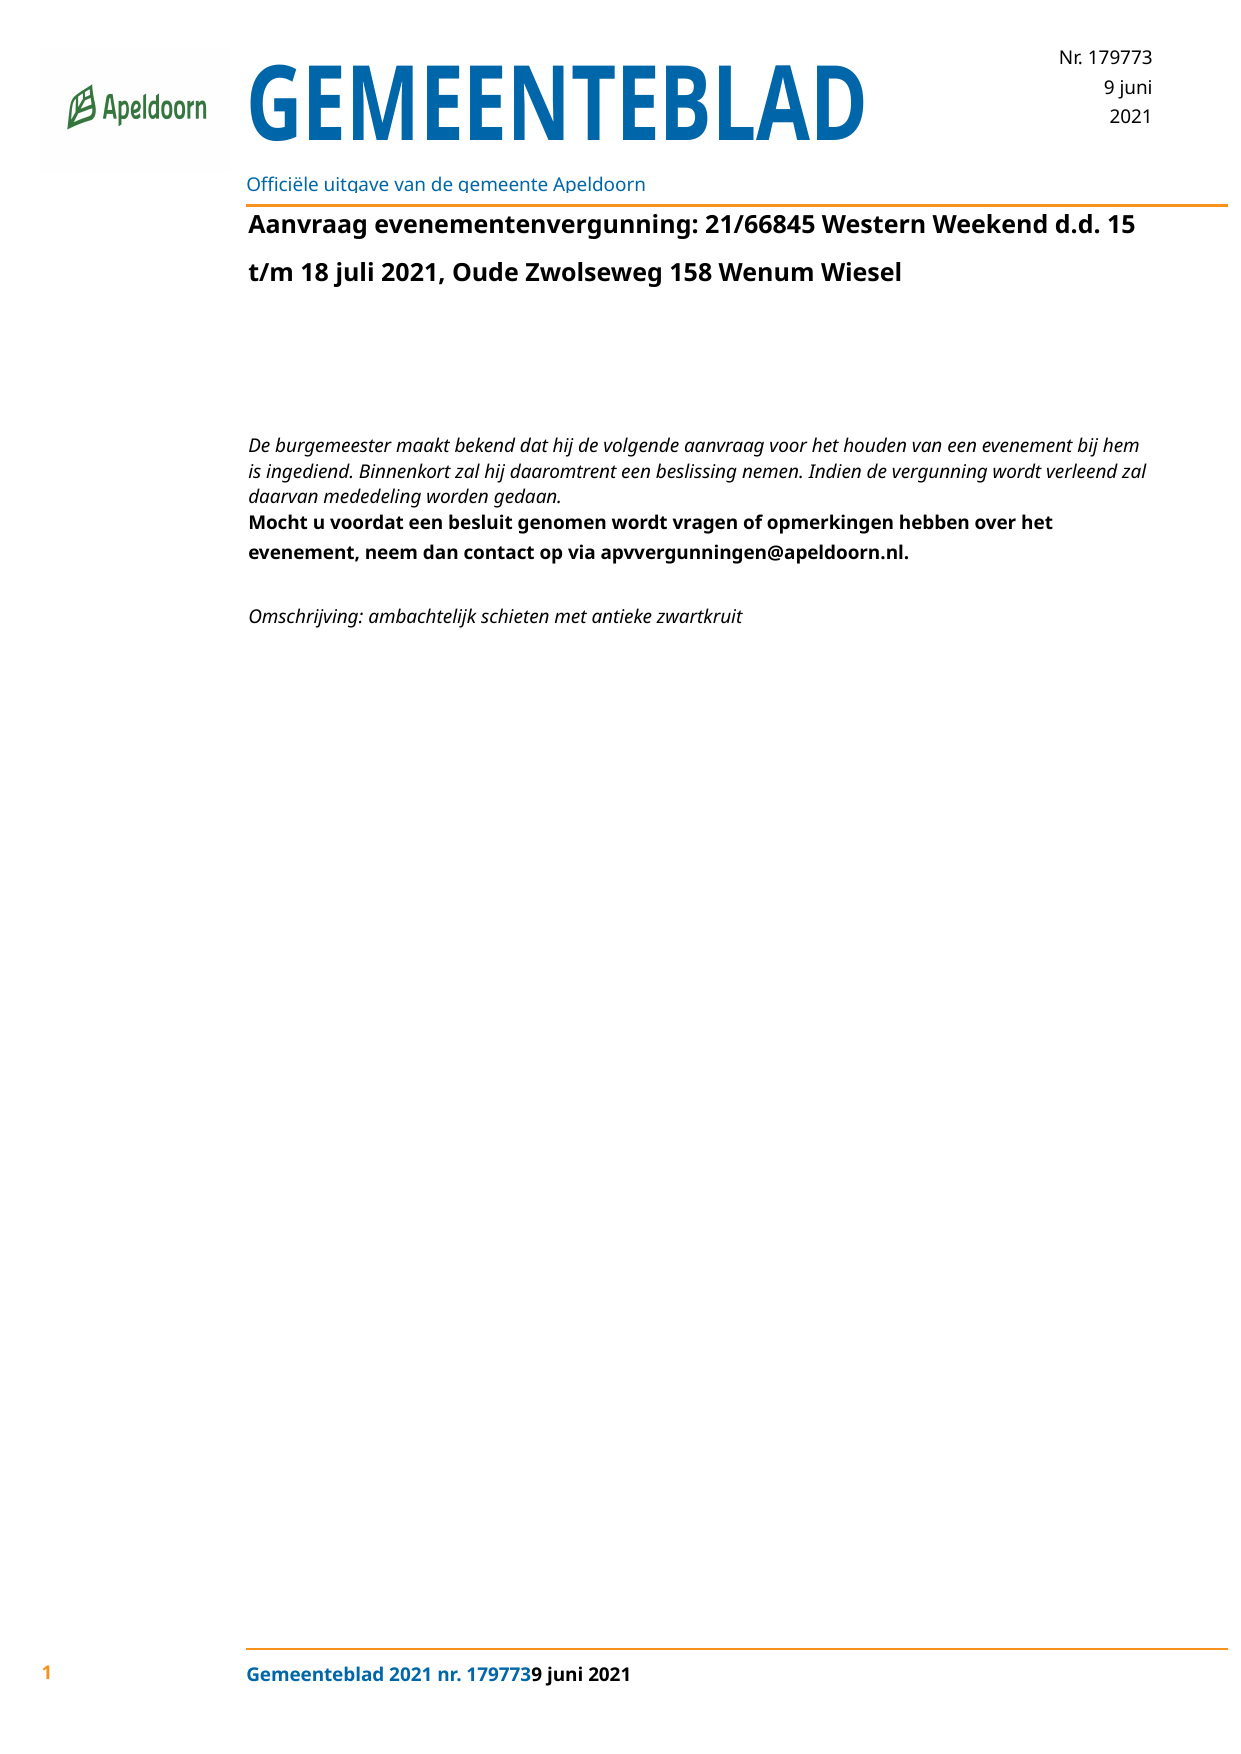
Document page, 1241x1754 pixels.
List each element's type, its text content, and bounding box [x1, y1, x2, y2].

text Aanvraag evenementenvergunning: 21/66845 Western Weekend d.d. 15 t/m 18 juli 2021, Oude Zwolseweg 158 Wenum Wiesel [248, 207, 1152, 288]
text De burgemeester maakt bekend dat hij de volgende aanvraag voor het houden van een evenement bij hem is ingediend. Binnenkort zal hij daaromtrent een beslissing nemen. Indien de vergunning wordt verleend zal daarvan mededeling worden gedaan. [248, 432, 1152, 509]
text Omschrijving: ambachtelijk schieten met antieke zwartkruit [248, 603, 1152, 629]
text Mocht u voordat een besluit genomen wordt vragen of opmerkingen hebben over het evenement, neem dan contact op via apvvergunningen@apeldoorn.nl. [248, 509, 1152, 565]
picture [41, 47, 231, 172]
